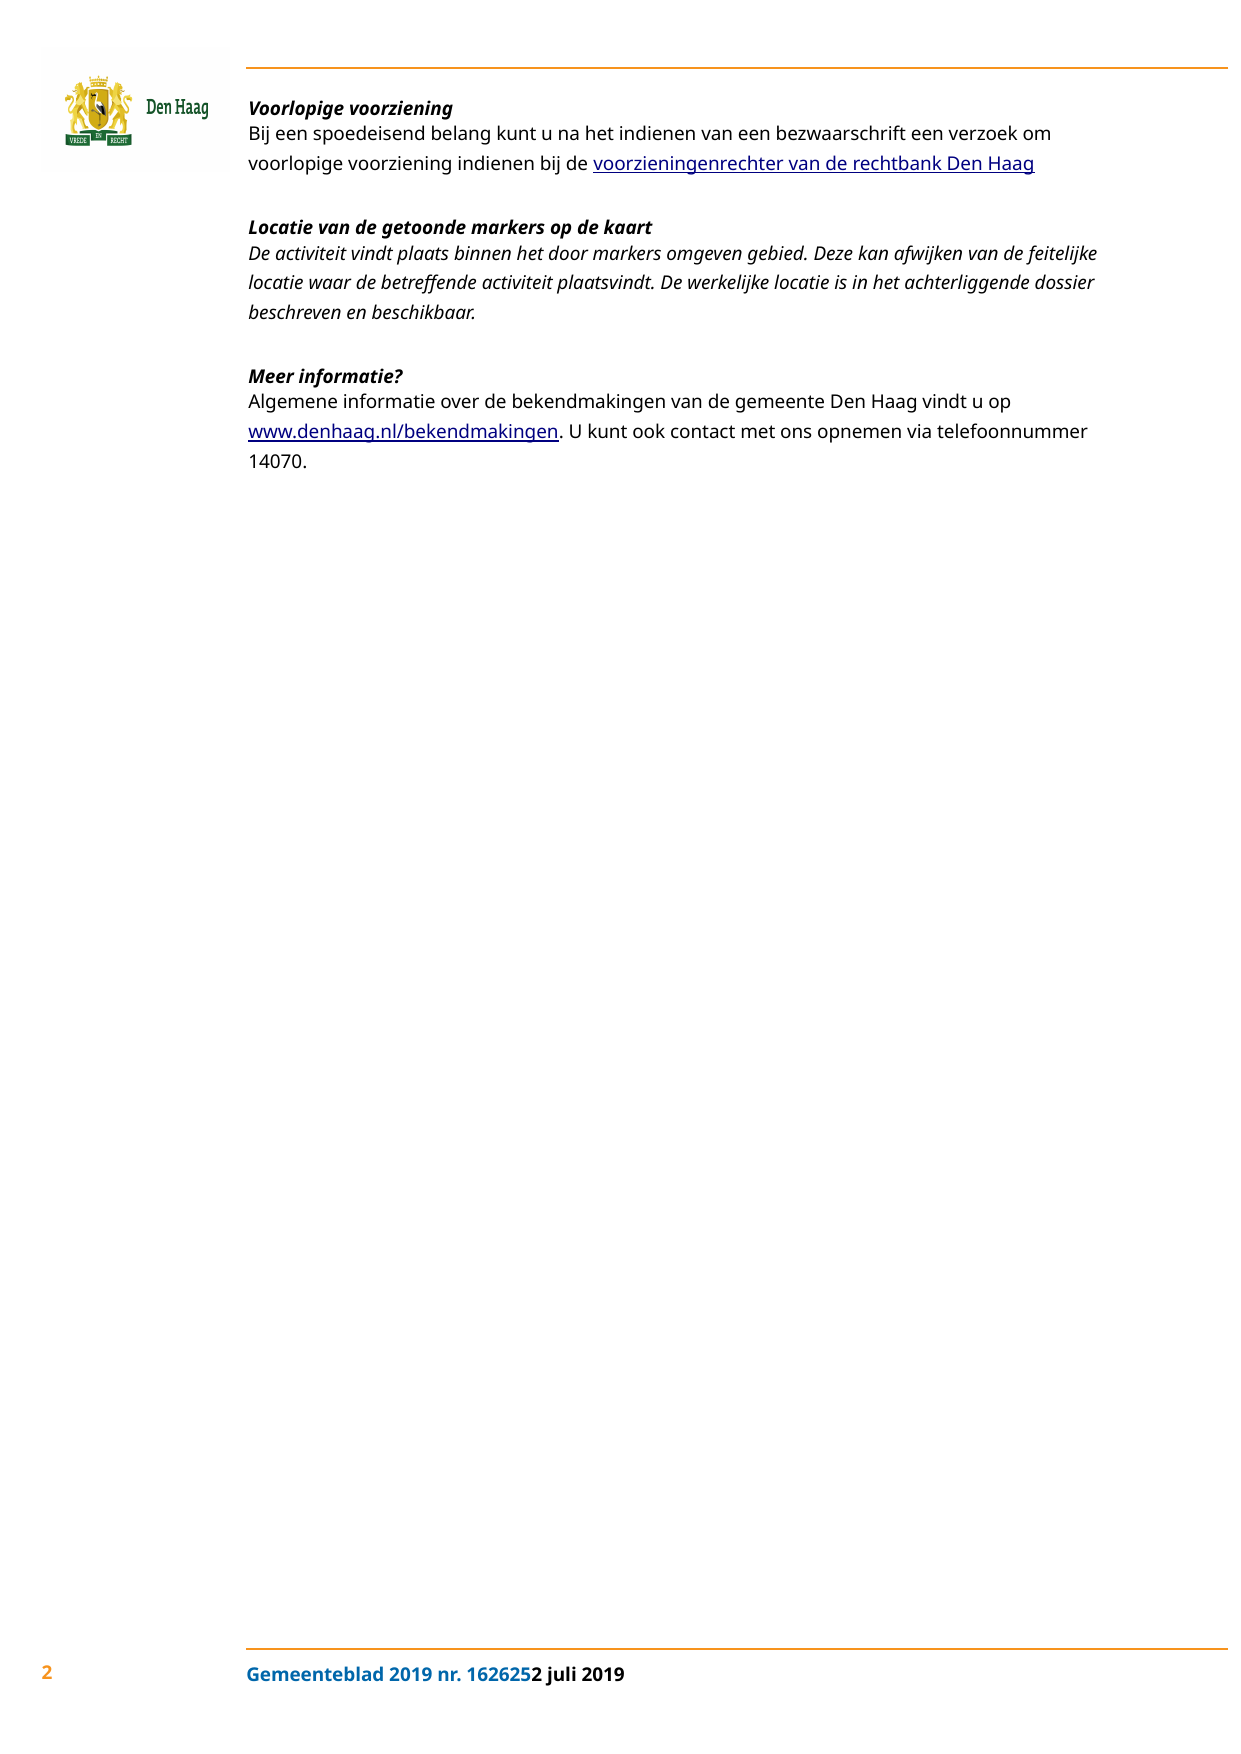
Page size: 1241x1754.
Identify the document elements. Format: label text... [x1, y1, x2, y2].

text Meer informatie? [248, 363, 1152, 389]
text Algemene informatie over de bekendmakingen van de gemeente Den Haag vindt u op www.denhaag.nl/bekendmakingen. U kunt ook contact met ons opnemen via telefoonnummer 14070. [248, 389, 1152, 473]
text De activiteit vindt plaats binnen het door markers omgeven gebied. Deze kan afwijken van de feitelijke locatie waar de betreffende activiteit plaatsvindt. De werkelijke locatie is in het achterliggende dossier beschreven en beschikbaar. [248, 240, 1152, 325]
text Voorlopige voorziening [248, 95, 1152, 121]
picture [41, 47, 231, 172]
text Locatie van de getoonde markers op de kaart [248, 214, 1152, 240]
text Bij een spoedeisend belang kunt u na het indienen van een bezwaarschrift een verzoek om voorlopige voorziening indienen bij de voorzieningenrechter van de rechtbank Den Haag [248, 121, 1152, 176]
